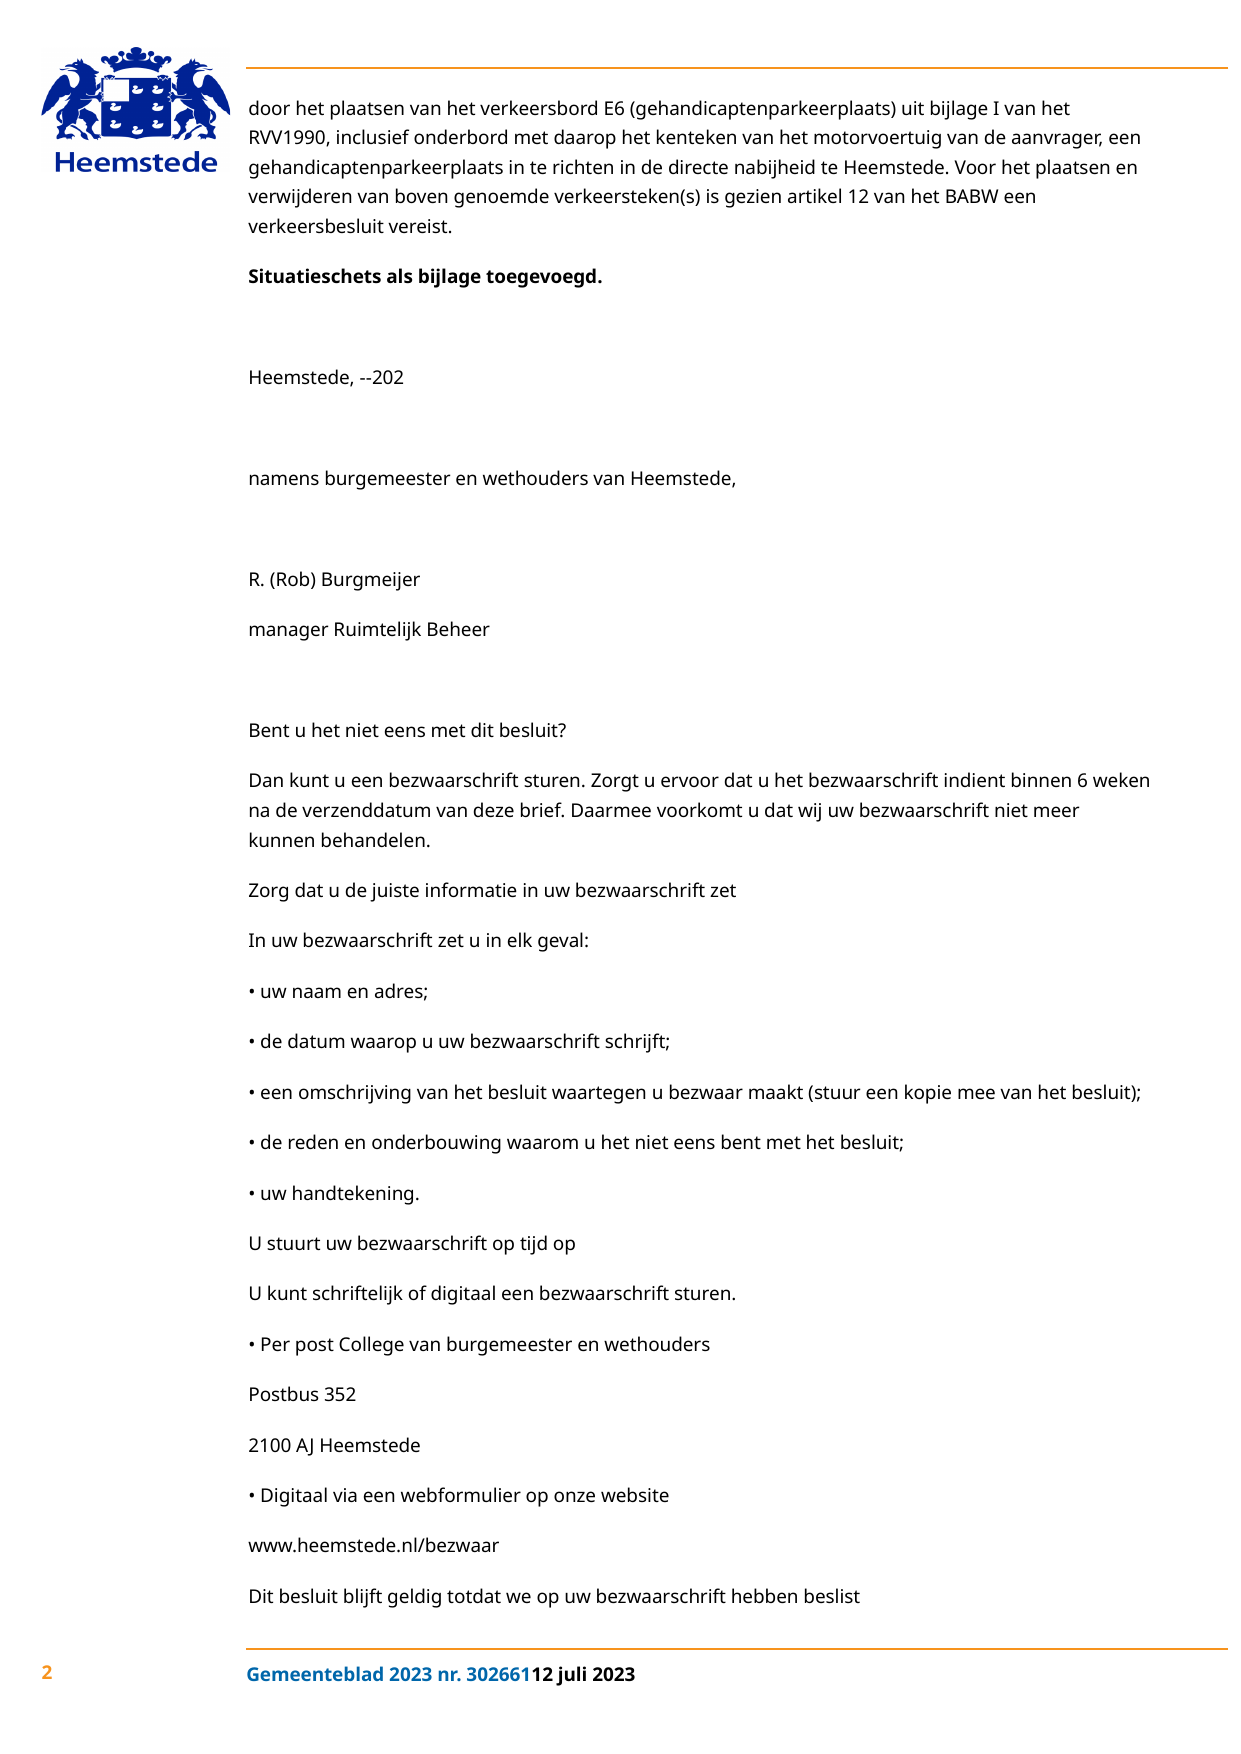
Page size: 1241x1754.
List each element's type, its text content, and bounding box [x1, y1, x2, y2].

text R. (Rob) Burgmeijer [248, 566, 1152, 592]
text Heemstede, --202 [248, 364, 1152, 390]
text • uw handtekening. [248, 1180, 1152, 1206]
text manager Ruimtelijk Beheer [248, 616, 1152, 642]
text • uw naam en adres; [248, 978, 1152, 1004]
text Dan kunt u een bezwaarschrift sturen. Zorgt u ervoor dat u het bezwaarschrift indient binnen 6 weken na de verzenddatum van deze brief. Daarmee voorkomt u dat wij uw bezwaarschrift niet meer kunnen behandelen. [248, 768, 1152, 853]
text Situatieschets als bijlage toegevoegd. [248, 263, 1152, 289]
text Zorg dat u de juiste informatie in uw bezwaarschrift zet [248, 877, 1152, 903]
text • de reden en onderbouwing waarom u het niet eens bent met het besluit; [248, 1129, 1152, 1155]
text • de datum waarop u uw bezwaarschrift schrijft; [248, 1028, 1152, 1054]
text • Digitaal via een webformulier op onze website [248, 1482, 1152, 1508]
text www.heemstede.nl/bezwaar [248, 1533, 1152, 1558]
text door het plaatsen van het verkeersbord E6 (gehandicaptenparkeerplaats) uit bijlage I van het RVV1990, inclusief onderbord met daarop het kenteken van het motorvoertuig van de aanvrager, een gehandicaptenparkeerplaats in te richten in de directe nabijheid te Heemstede. Voor het plaatsen en verwijderen van boven genoemde verkeersteken(s) is gezien artikel 12 van het BABW een verkeersbesluit vereist. [248, 95, 1152, 239]
text • een omschrijving van het besluit waartegen u bezwaar maakt (stuur een kopie mee van het besluit); [248, 1079, 1152, 1105]
text Bent u het niet eens met dit besluit? [248, 717, 1152, 743]
text U stuurt uw bezwaarschrift op tijd op [248, 1230, 1152, 1256]
text 2100 AJ Heemstede [248, 1432, 1152, 1458]
text namens burgemeester en wethouders van Heemstede, [248, 465, 1152, 491]
text Dit besluit blijft geldig totdat we op uw bezwaarschrift hebben beslist [248, 1583, 1152, 1609]
text Postbus 352 [248, 1381, 1152, 1407]
text In uw bezwaarschrift zet u in elk geval: [248, 928, 1152, 953]
text U kunt schriftelijk of digitaal een bezwaarschrift sturen. [248, 1281, 1152, 1306]
picture [41, 47, 231, 172]
text • Per post College van burgemeester en wethouders [248, 1331, 1152, 1357]
